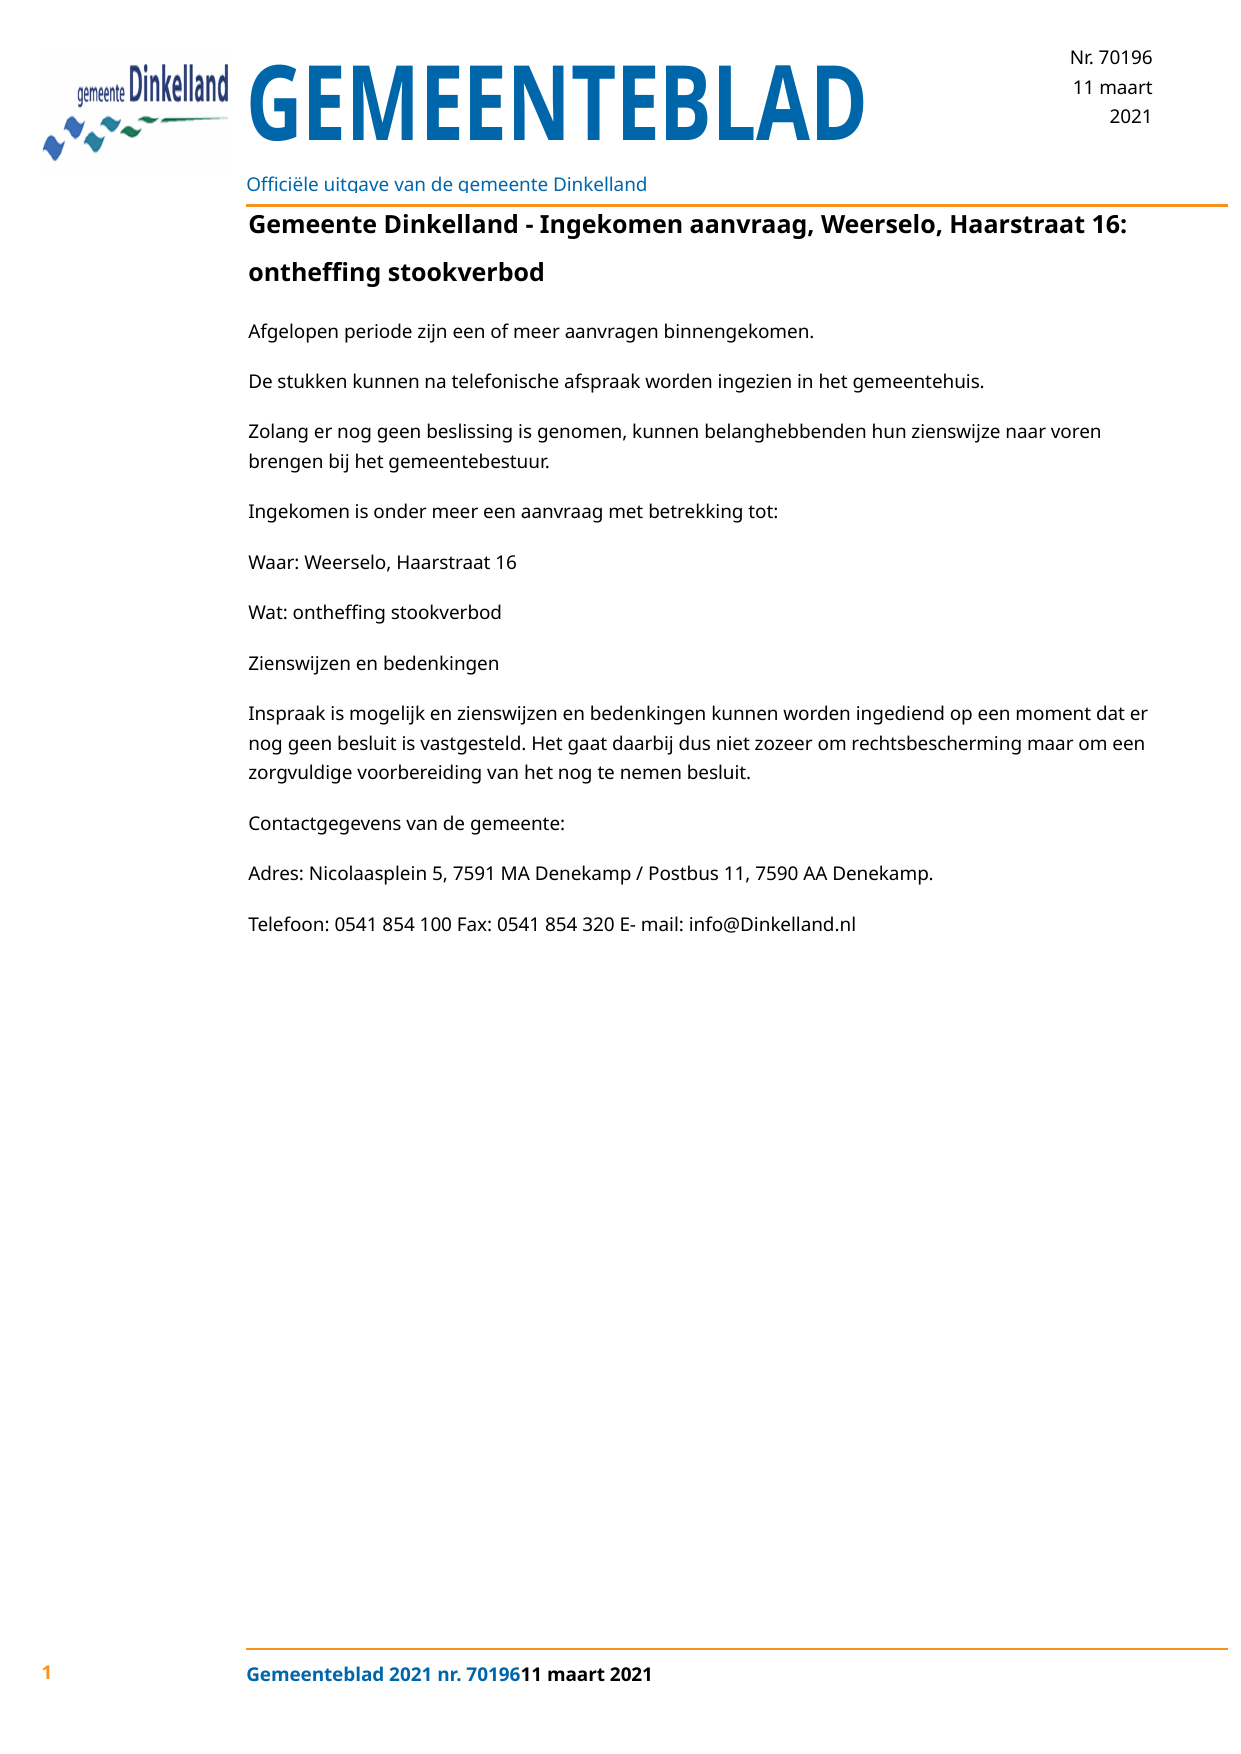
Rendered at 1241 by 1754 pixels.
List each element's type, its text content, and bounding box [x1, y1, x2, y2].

text Zolang er nog geen beslissing is genomen, kunnen belanghebbenden hun zienswijze naar voren brengen bij het gemeentebestuur. [248, 419, 1152, 474]
picture [41, 47, 231, 172]
text Ingekomen is onder meer een aanvraag met betrekking tot: [248, 499, 1152, 524]
text Adres: Nicolaasplein 5, 7591 MA Denekamp / Postbus 11, 7590 AA Denekamp. [248, 860, 1152, 886]
text Inspraak is mogelijk en zienswijzen en bedenkingen kunnen worden ingediend op een moment dat er nog geen besluit is vastgesteld. Het gaat daarbij dus niet zozeer om rechtsbescherming maar om een zorgvuldige voorbereiding van het nog te nemen besluit. [248, 700, 1152, 785]
text Contactgegevens van de gemeente: [248, 810, 1152, 836]
text Gemeente Dinkelland - Ingekomen aanvraag, Weerselo, Haarstraat 16: ontheffing stookverbod [248, 207, 1152, 288]
text Afgelopen periode zijn een of meer aanvragen binnengekomen. [248, 318, 1152, 344]
text Telefoon: 0541 854 100 Fax: 0541 854 320 E- mail: info@Dinkelland.nl [248, 911, 1152, 937]
text De stukken kunnen na telefonische afspraak worden ingezien in het gemeentehuis. [248, 368, 1152, 394]
text Wat: ontheffing stookverbod [248, 599, 1152, 625]
text Zienswijzen en bedenkingen [248, 650, 1152, 676]
text Waar: Weerselo, Haarstraat 16 [248, 549, 1152, 575]
